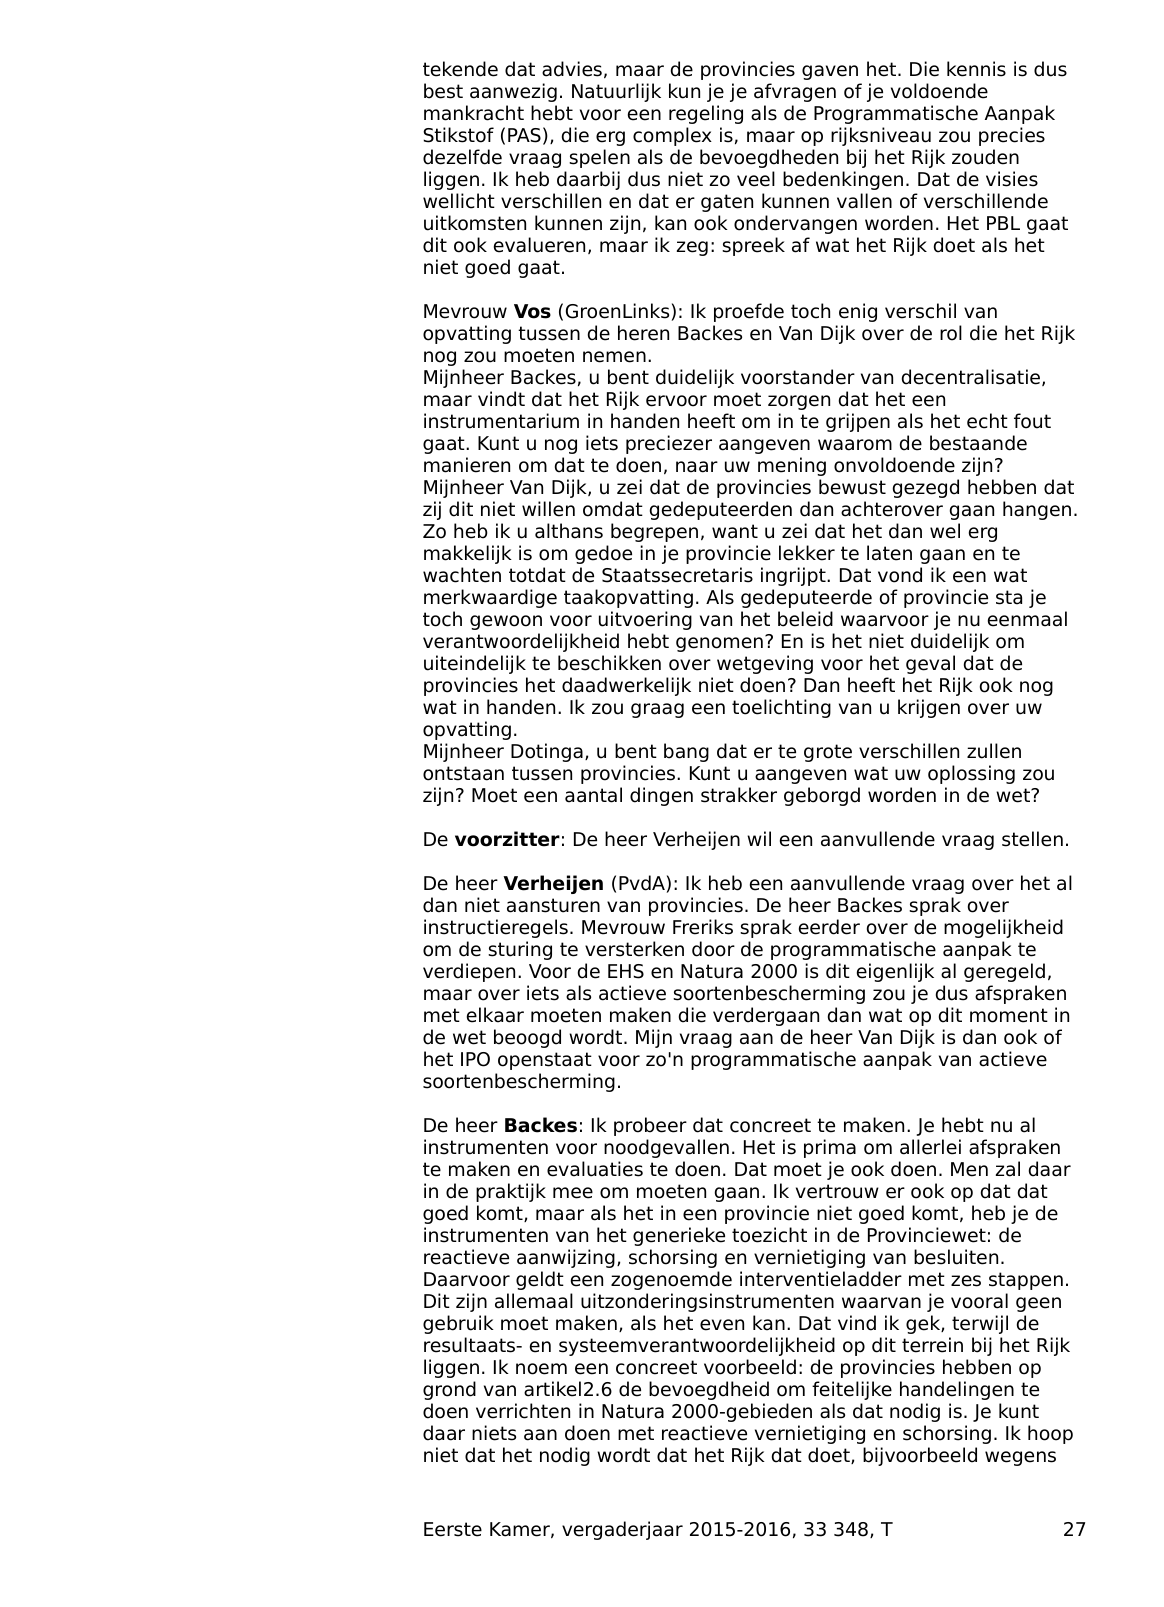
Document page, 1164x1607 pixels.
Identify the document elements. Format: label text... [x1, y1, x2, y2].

text Mijnheer Van Dijk, u zei dat de provincies bewust gezegd hebben dat zij dit niet willen omdat gedeputeerden dan achterover gaan hangen. Zo heb ik u althans begrepen, want u zei dat het dan wel erg makkelijk is om gedoe in je provincie lekker te laten gaan en te wachten totdat de Staatssecretaris ingrijpt. Dat vond ik een wat merkwaardige taakopvatting. Als gedeputeerde of provincie sta je toch gewoon voor uitvoering van het beleid waarvoor je nu eenmaal verantwoordelijkheid hebt genomen? En is het niet duidelijk om uiteindelijk te beschikken over wetgeving voor het geval dat de provincies het daadwerkelijk niet doen? Dan heeft het Rijk ook nog wat in handen. Ik zou graag een toelichting van u krijgen over uw opvatting. [422, 477, 1087, 741]
text De heer Backes: Ik probeer dat concreet te maken. Je hebt nu al instrumenten voor noodgevallen. Het is prima om allerlei afspraken te maken en evaluaties te doen. Dat moet je ook doen. Men zal daar in de praktijk mee om moeten gaan. Ik vertrouw er ook op dat dat goed komt, maar als het in een provincie niet goed komt, heb je de instrumenten van het generieke toezicht in de Provinciewet: de reactieve aanwijzing, schorsing en vernietiging van besluiten. Daarvoor geldt een zogenoemde interventieladder met zes stappen. Dit zijn allemaal uitzonderingsinstrumenten waarvan je vooral geen gebruik moet maken, als het even kan. Dat vind ik gek, terwijl de resultaats- en systeemverantwoordelijkheid op dit terrein bij het Rijk liggen. Ik noem een concreet voorbeeld: de provincies hebben op grond van artikel2.6 de bevoegdheid om feitelijke handelingen te doen verrichten in Natura 2000-gebieden als dat nodig is. Je kunt daar niets aan doen met reactieve vernietiging en schorsing. Ik hoop niet dat het nodig wordt dat het Rijk dat doet, bijvoorbeeld wegens [422, 1115, 1087, 1467]
text Mevrouw Vos (GroenLinks): Ik proefde toch enig verschil van opvatting tussen de heren Backes en Van Dijk over de rol die het Rijk nog zou moeten nemen. [422, 301, 1087, 367]
text De voorzitter: De heer Verheijen wil een aanvullende vraag stellen. [422, 829, 1087, 851]
text Mijnheer Dotinga, u bent bang dat er te grote verschillen zullen ontstaan tussen provincies. Kunt u aangeven wat uw oplossing zou zijn? Moet een aantal dingen strakker geborgd worden in de wet? [422, 741, 1087, 807]
text De heer Verheijen (PvdA): Ik heb een aanvullende vraag over het al dan niet aansturen van provincies. De heer Backes sprak over instructieregels. Mevrouw Freriks sprak eerder over de mogelijkheid om de sturing te versterken door de programmatische aanpak te verdiepen. Voor de EHS en Natura 2000 is dit eigenlijk al geregeld, maar over iets als actieve soortenbescherming zou je dus afspraken met elkaar moeten maken die verdergaan dan wat op dit moment in de wet beoogd wordt. Mijn vraag aan de heer Van Dijk is dan ook of het IPO openstaat voor zo'n programmatische aanpak van actieve soortenbescherming. [422, 873, 1087, 1093]
text tekende dat advies, maar de provincies gaven het. Die kennis is dus best aanwezig. Natuurlijk kun je je afvragen of je voldoende mankracht hebt voor een regeling als de Programmatische Aanpak Stikstof (PAS), die erg complex is, maar op rijksniveau zou precies dezelfde vraag spelen als de bevoegdheden bij het Rijk zouden liggen. Ik heb daarbij dus niet zo veel bedenkingen. Dat de visies wellicht verschillen en dat er gaten kunnen vallen of verschillende uitkomsten kunnen zijn, kan ook ondervangen worden. Het PBL gaat dit ook evalueren, maar ik zeg: spreek af wat het Rijk doet als het niet goed gaat. [422, 59, 1087, 279]
text Mijnheer Backes, u bent duidelijk voorstander van decentralisatie, maar vindt dat het Rijk ervoor moet zorgen dat het een instrumentarium in handen heeft om in te grijpen als het echt fout gaat. Kunt u nog iets preciezer aangeven waarom de bestaande manieren om dat te doen, naar uw mening onvoldoende zijn? [422, 367, 1087, 477]
